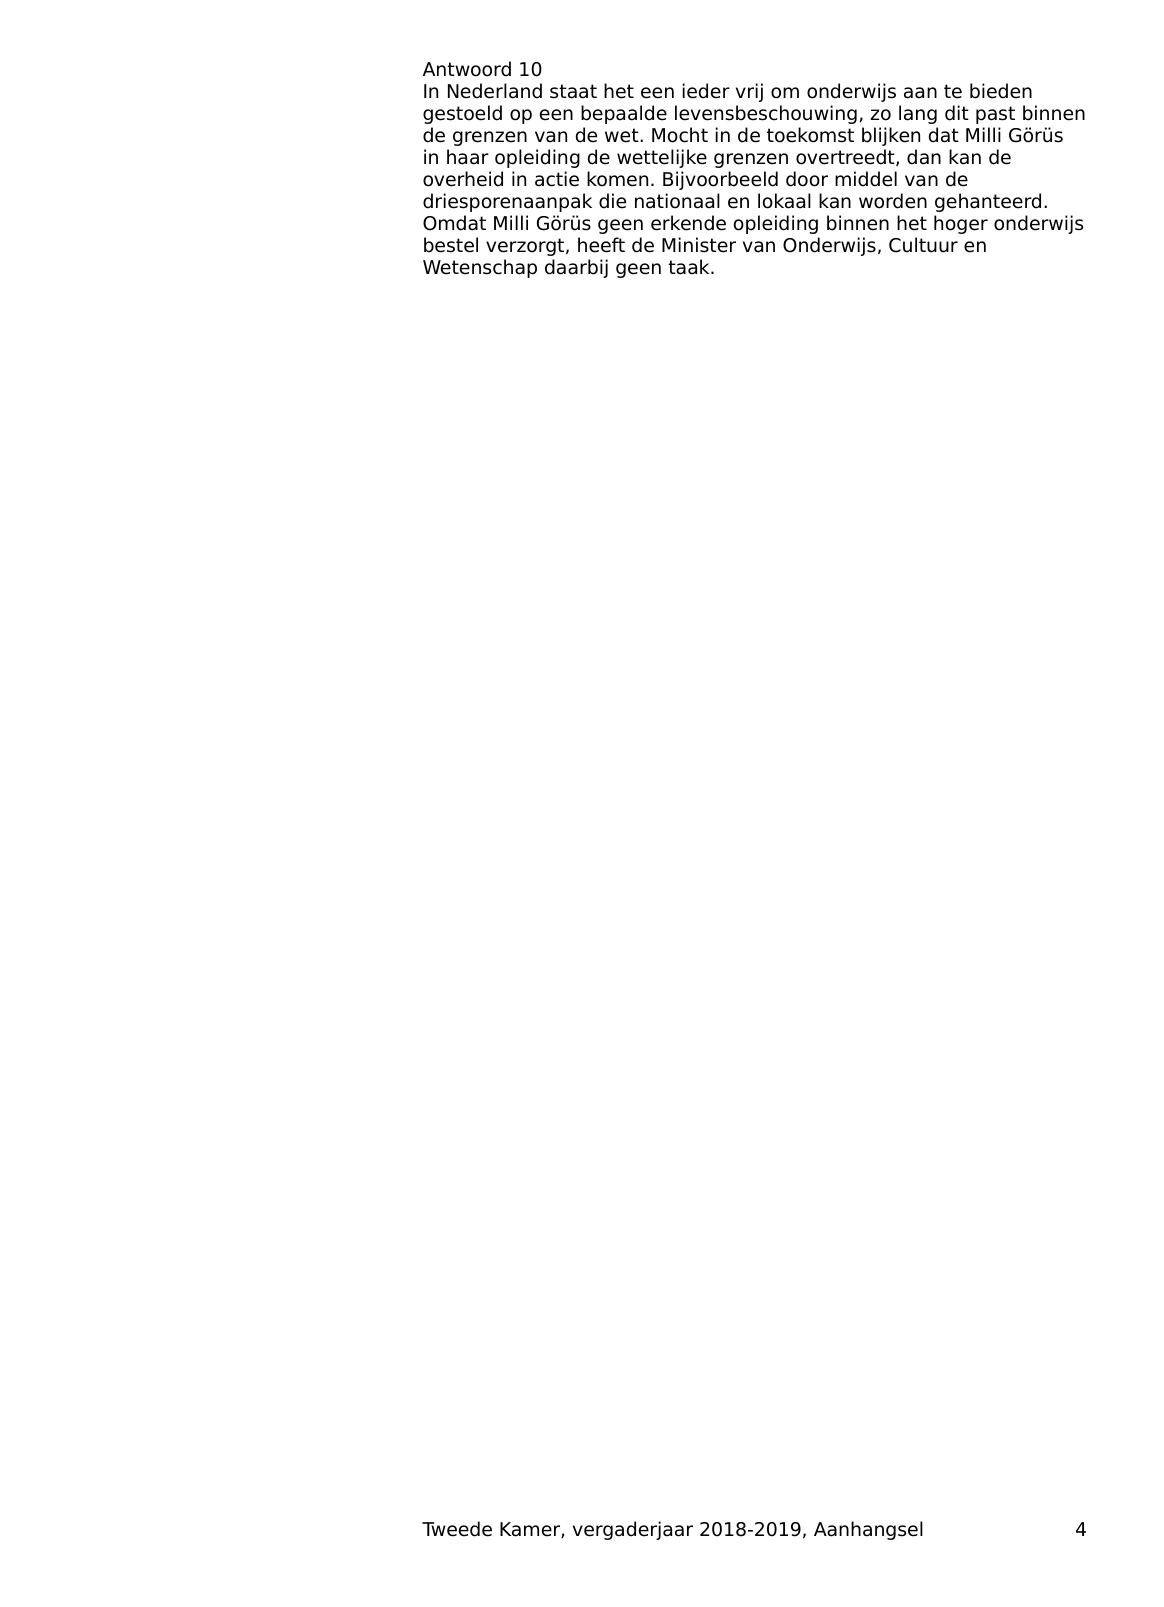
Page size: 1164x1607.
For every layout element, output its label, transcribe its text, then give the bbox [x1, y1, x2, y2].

text Antwoord 10 [422, 59, 1087, 81]
text In Nederland staat het een ieder vrij om onderwijs aan te bieden gestoeld op een bepaalde levensbeschouwing, zo lang dit past binnen de grenzen van de wet. Mocht in de toekomst blijken dat Milli Görüs in haar opleiding de wettelijke grenzen overtreedt, dan kan de overheid in actie komen. Bijvoorbeeld door middel van de driesporenaanpak die nationaal en lokaal kan worden gehanteerd. Omdat Milli Görüs geen erkende opleiding binnen het hoger onderwijs bestel verzorgt, heeft de Minister van Onderwijs, Cultuur en Wetenschap daarbij geen taak. [422, 81, 1087, 279]
